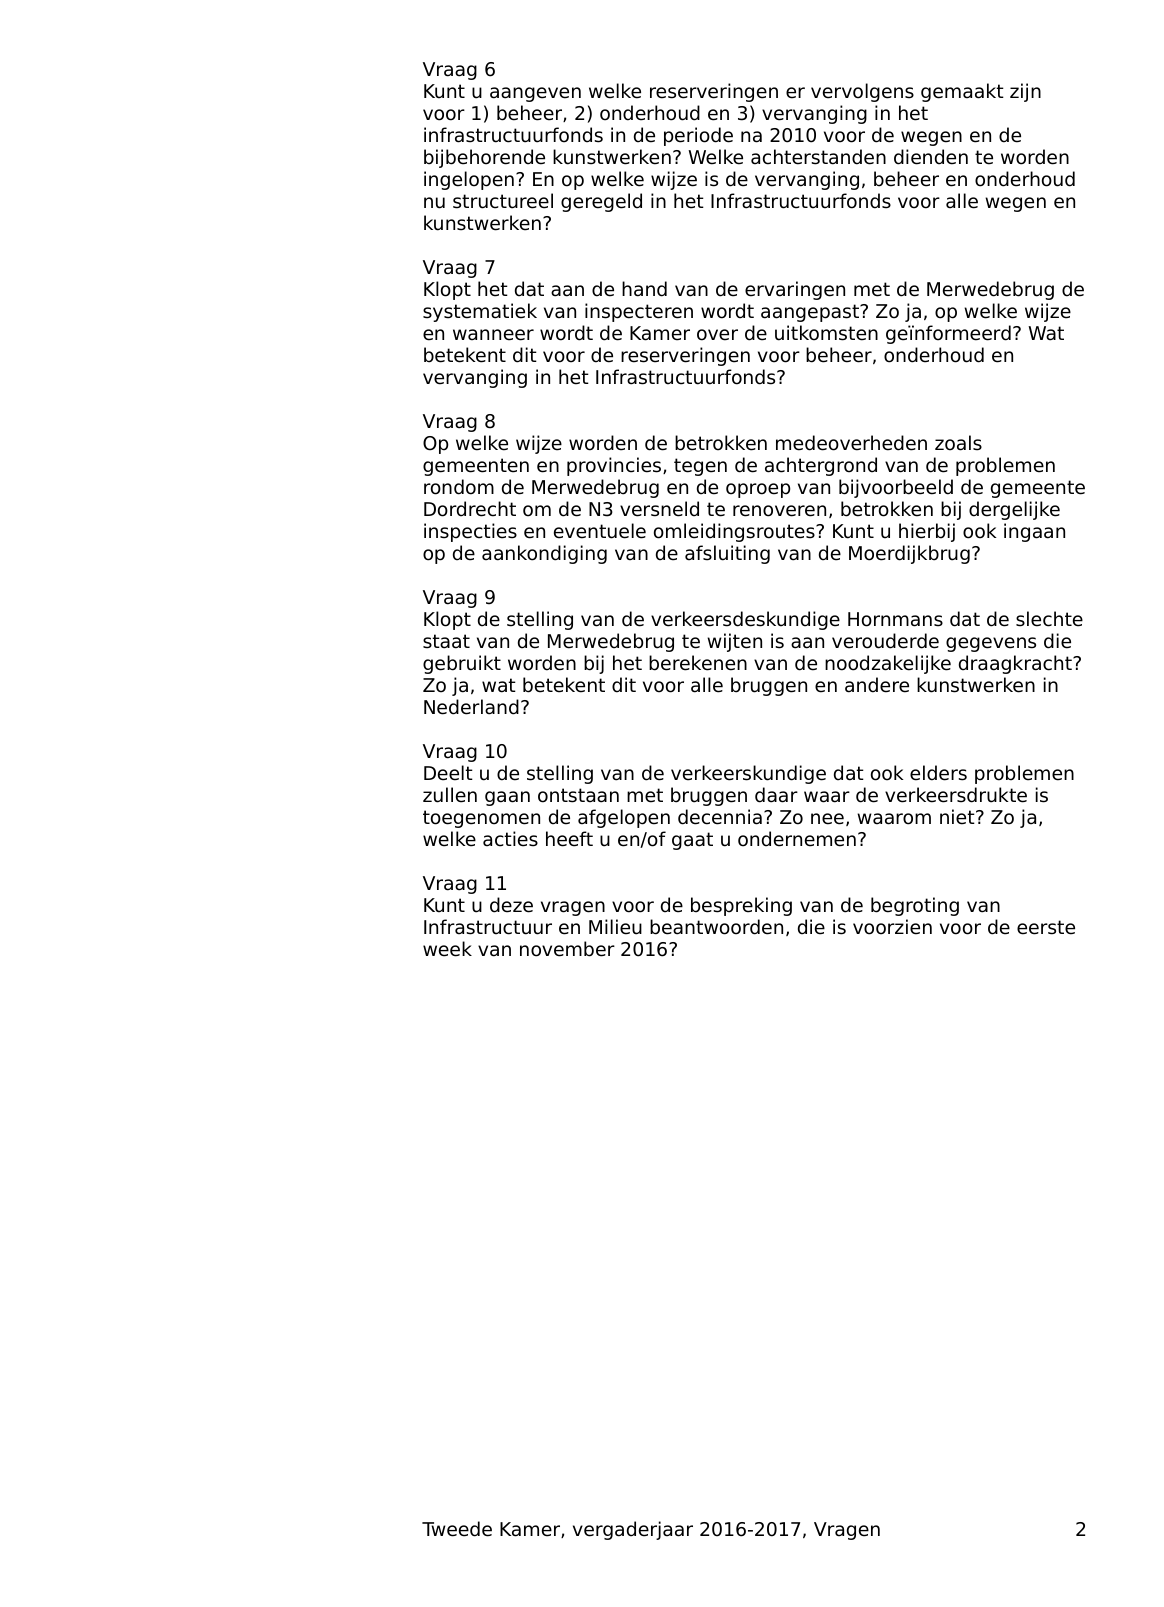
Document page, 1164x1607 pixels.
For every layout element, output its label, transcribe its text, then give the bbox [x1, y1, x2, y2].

text Vraag 11 [422, 873, 1087, 895]
text Kunt u aangeven welke reserveringen er vervolgens gemaakt zijn voor 1) beheer, 2) onderhoud en 3) vervanging in het infrastructuurfonds in de periode na 2010 voor de wegen en de bijbehorende kunstwerken? Welke achterstanden dienden te worden ingelopen? En op welke wijze is de vervanging, beheer en onderhoud nu structureel geregeld in het Infrastructuurfonds voor alle wegen en kunstwerken? [422, 81, 1087, 235]
text Vraag 7 [422, 257, 1087, 279]
text Vraag 6 [422, 59, 1087, 81]
text Vraag 9 [422, 587, 1087, 609]
text Klopt het dat aan de hand van de ervaringen met de Merwedebrug de systematiek van inspecteren wordt aangepast? Zo ja, op welke wijze en wanneer wordt de Kamer over de uitkomsten geïnformeerd? Wat betekent dit voor de reserveringen voor beheer, onderhoud en vervanging in het Infrastructuurfonds? [422, 279, 1087, 389]
text Kunt u deze vragen voor de bespreking van de begroting van Infrastructuur en Milieu beantwoorden, die is voorzien voor de eerste week van november 2016? [422, 895, 1087, 961]
text Klopt de stelling van de verkeersdeskundige Hornmans dat de slechte staat van de Merwedebrug te wijten is aan verouderde gegevens die gebruikt worden bij het berekenen van de noodzakelijke draagkracht? Zo ja, wat betekent dit voor alle bruggen en andere kunstwerken in Nederland? [422, 609, 1087, 719]
text Deelt u de stelling van de verkeerskundige dat ook elders problemen zullen gaan ontstaan met bruggen daar waar de verkeersdrukte is toegenomen de afgelopen decennia? Zo nee, waarom niet? Zo ja, welke acties heeft u en/of gaat u ondernemen? [422, 763, 1087, 851]
text Op welke wijze worden de betrokken medeoverheden zoals gemeenten en provincies, tegen de achtergrond van de problemen rondom de Merwedebrug en de oproep van bijvoorbeeld de gemeente Dordrecht om de N3 versneld te renoveren, betrokken bij dergelijke inspecties en eventuele omleidingsroutes? Kunt u hierbij ook ingaan op de aankondiging van de afsluiting van de Moerdijkbrug? [422, 433, 1087, 565]
text Vraag 10 [422, 741, 1087, 763]
text Vraag 8 [422, 411, 1087, 433]
